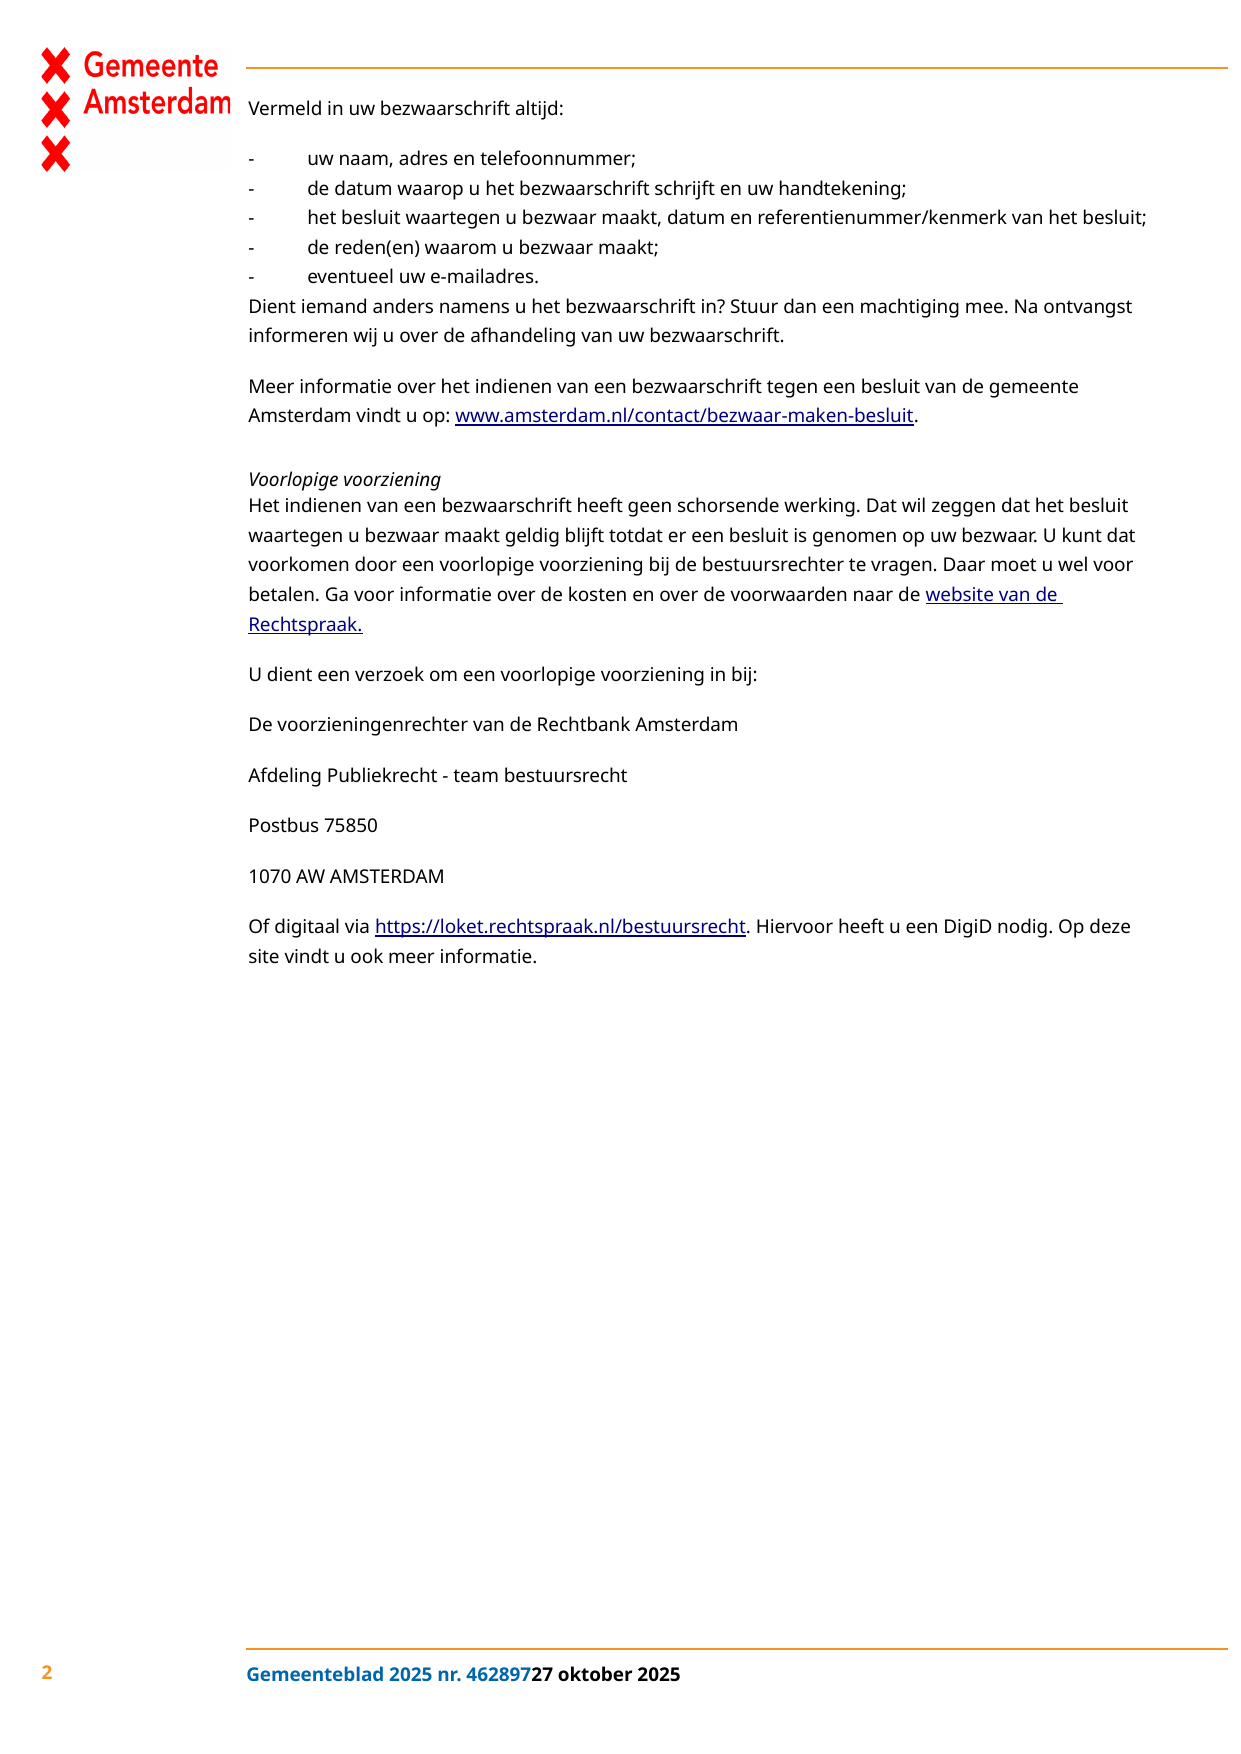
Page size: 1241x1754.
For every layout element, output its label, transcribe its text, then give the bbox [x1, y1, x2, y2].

list het besluit waartegen u bezwaar maakt, datum en referentienummer/kenmerk van het besluit; [248, 204, 1152, 230]
picture [41, 47, 231, 172]
text Voorlopige voorziening [248, 467, 1152, 492]
list de datum waarop u het bezwaarschrift schrijft en uw handtekening; [248, 175, 1152, 201]
text Of digitaal via https://loket.rechtspraak.nl/bestuursrecht. Hiervoor heeft u een DigiD nodig. Op deze site vindt u ook meer informatie. [248, 913, 1152, 968]
list eventueel uw e-mailadres. [248, 263, 1152, 289]
text U dient een verzoek om een voorlopige voorziening in bij: [248, 661, 1152, 687]
text Afdeling Publiekrecht - team bestuursrecht [248, 762, 1152, 788]
text De voorzieningenrechter van de Rechtbank Amsterdam [248, 712, 1152, 737]
text Meer informatie over het indienen van een bezwaarschrift tegen een besluit van de gemeente Amsterdam vindt u op: www.amsterdam.nl/contact/bezwaar-maken-besluit. [248, 373, 1152, 428]
text Dient iemand anders namens u het bezwaarschrift in? Stuur dan een machtiging mee. Na ontvangst informeren wij u over de afhandeling van uw bezwaarschrift. [248, 293, 1152, 348]
text Vermeld in uw bezwaarschrift altijd: [248, 95, 1152, 121]
text 1070 AW AMSTERDAM [248, 863, 1152, 888]
list de reden(en) waarom u bezwaar maakt; [248, 234, 1152, 260]
list uw naam, adres en telefoonnummer; [248, 145, 1152, 171]
text Het indienen van een bezwaarschrift heeft geen schorsende werking. Dat wil zeggen dat het besluit waartegen u bezwaar maakt geldig blijft totdat er een besluit is genomen op uw bezwaar. U kunt dat voorkomen door een voorlopige voorziening bij de bestuursrechter te vragen. Daar moet u wel voor betalen. Ga voor informatie over de kosten en over de voorwaarden naar de website van de Rechtspraak. [248, 492, 1152, 636]
text Postbus 75850 [248, 812, 1152, 838]
